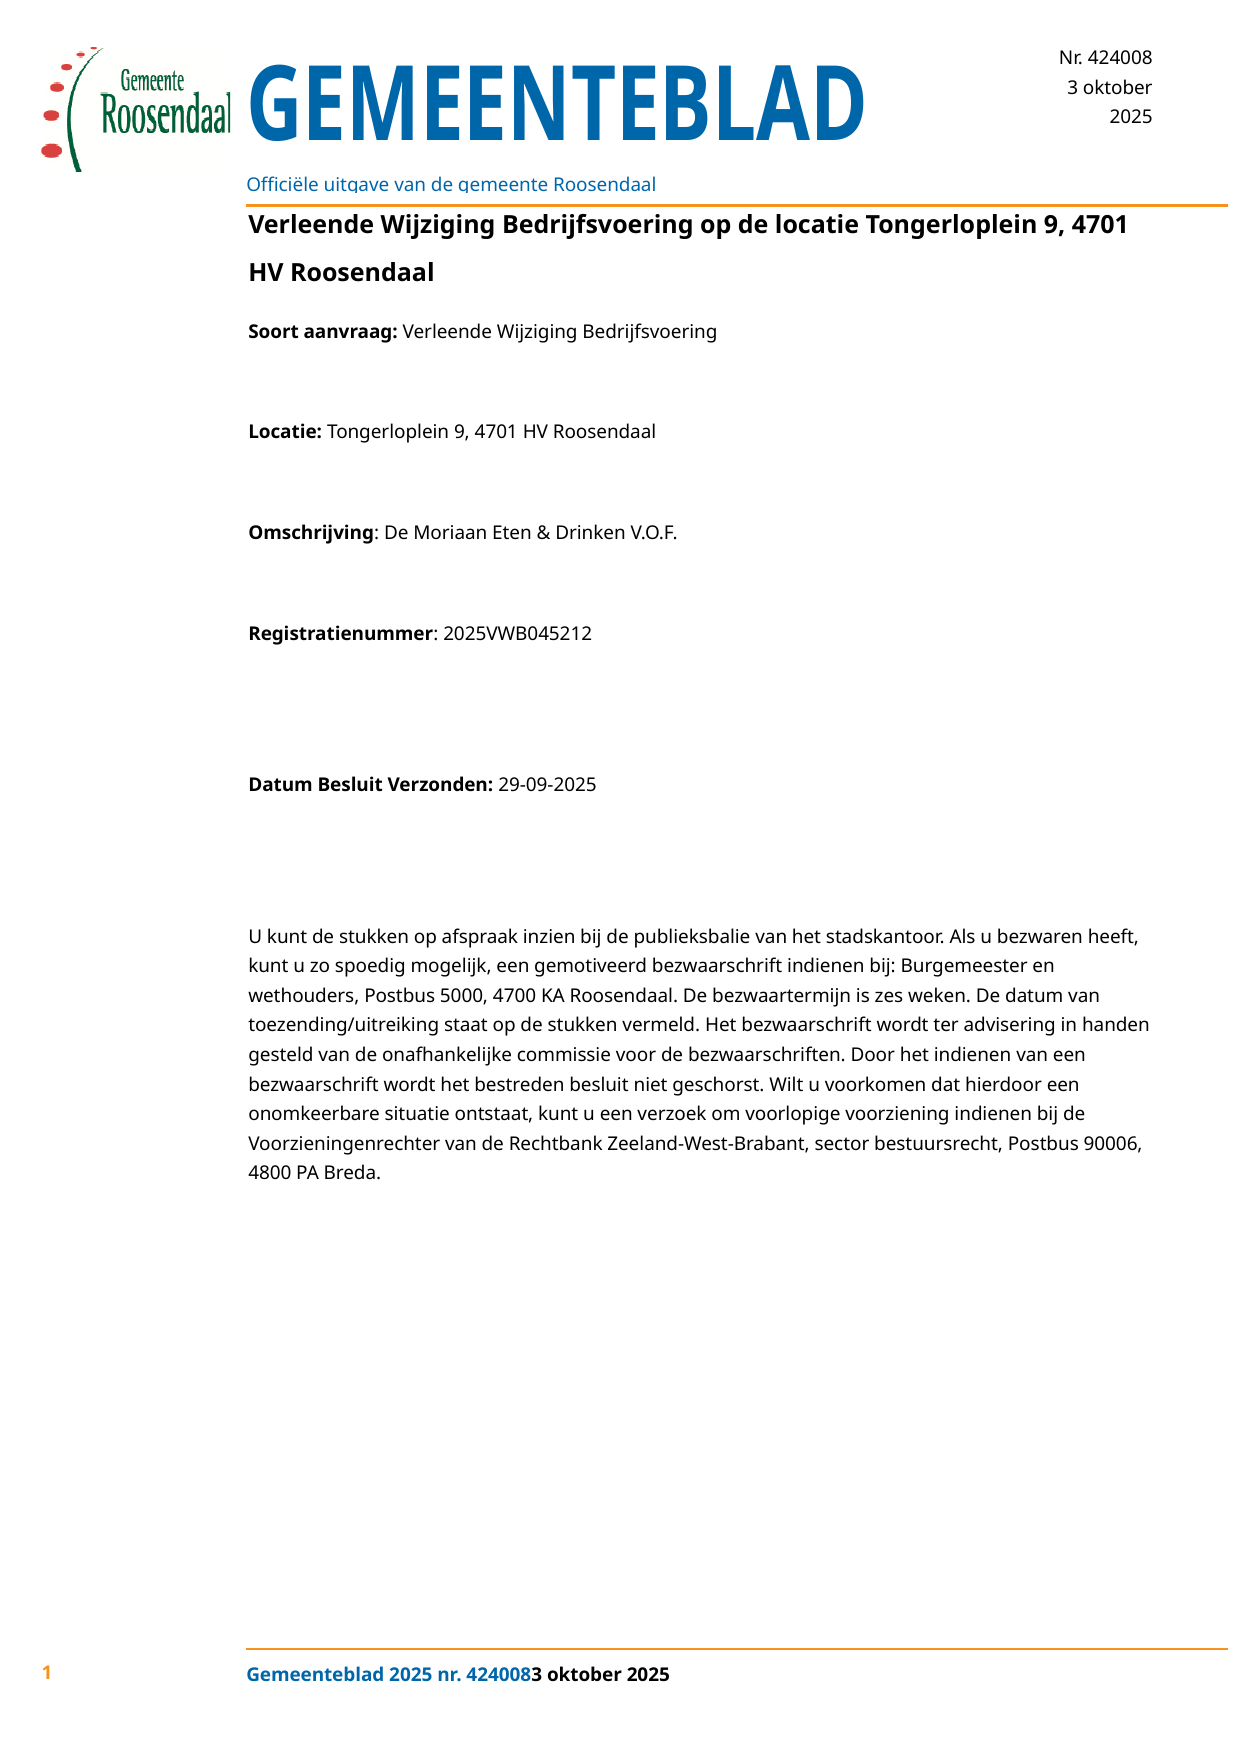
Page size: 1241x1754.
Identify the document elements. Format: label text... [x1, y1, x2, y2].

text Omschrijving: De Moriaan Eten & Drinken V.O.F. [248, 519, 1152, 545]
picture [41, 47, 231, 172]
text Registratienummer: 2025VWB045212 [248, 620, 1152, 646]
text Datum Besluit Verzonden: 29-09-2025 [248, 772, 1152, 797]
text Verleende Wijziging Bedrijfsvoering op de locatie Tongerloplein 9, 4701 HV Roosendaal [248, 207, 1152, 288]
text Locatie: Tongerloplein 9, 4701 HV Roosendaal [248, 419, 1152, 444]
text Soort aanvraag: Verleende Wijziging Bedrijfsvoering [248, 318, 1152, 344]
text U kunt de stukken op afspraak inzien bij de publieksbalie van het stadskantoor. Als u bezwaren heeft, kunt u zo spoedig mogelijk, een gemotiveerd bezwaarschrift indienen bij: Burgemeester en wethouders, Postbus 5000, 4700 KA Roosendaal. De bezwaartermijn is zes weken. De datum van toezending/uitreiking staat op de stukken vermeld. Het bezwaarschrift wordt ter advisering in handen gesteld van de onafhankelijke commissie voor de bezwaarschriften. Door het indienen van een bezwaarschrift wordt het bestreden besluit niet geschorst. Wilt u voorkomen dat hierdoor een onomkeerbare situatie ontstaat, kunt u een verzoek om voorlopige voorziening indienen bij de Voorzieningenrechter van de Rechtbank Zeeland-West-Brabant, sector bestuursrecht, Postbus 90006, 4800 PA Breda. [248, 923, 1152, 1185]
